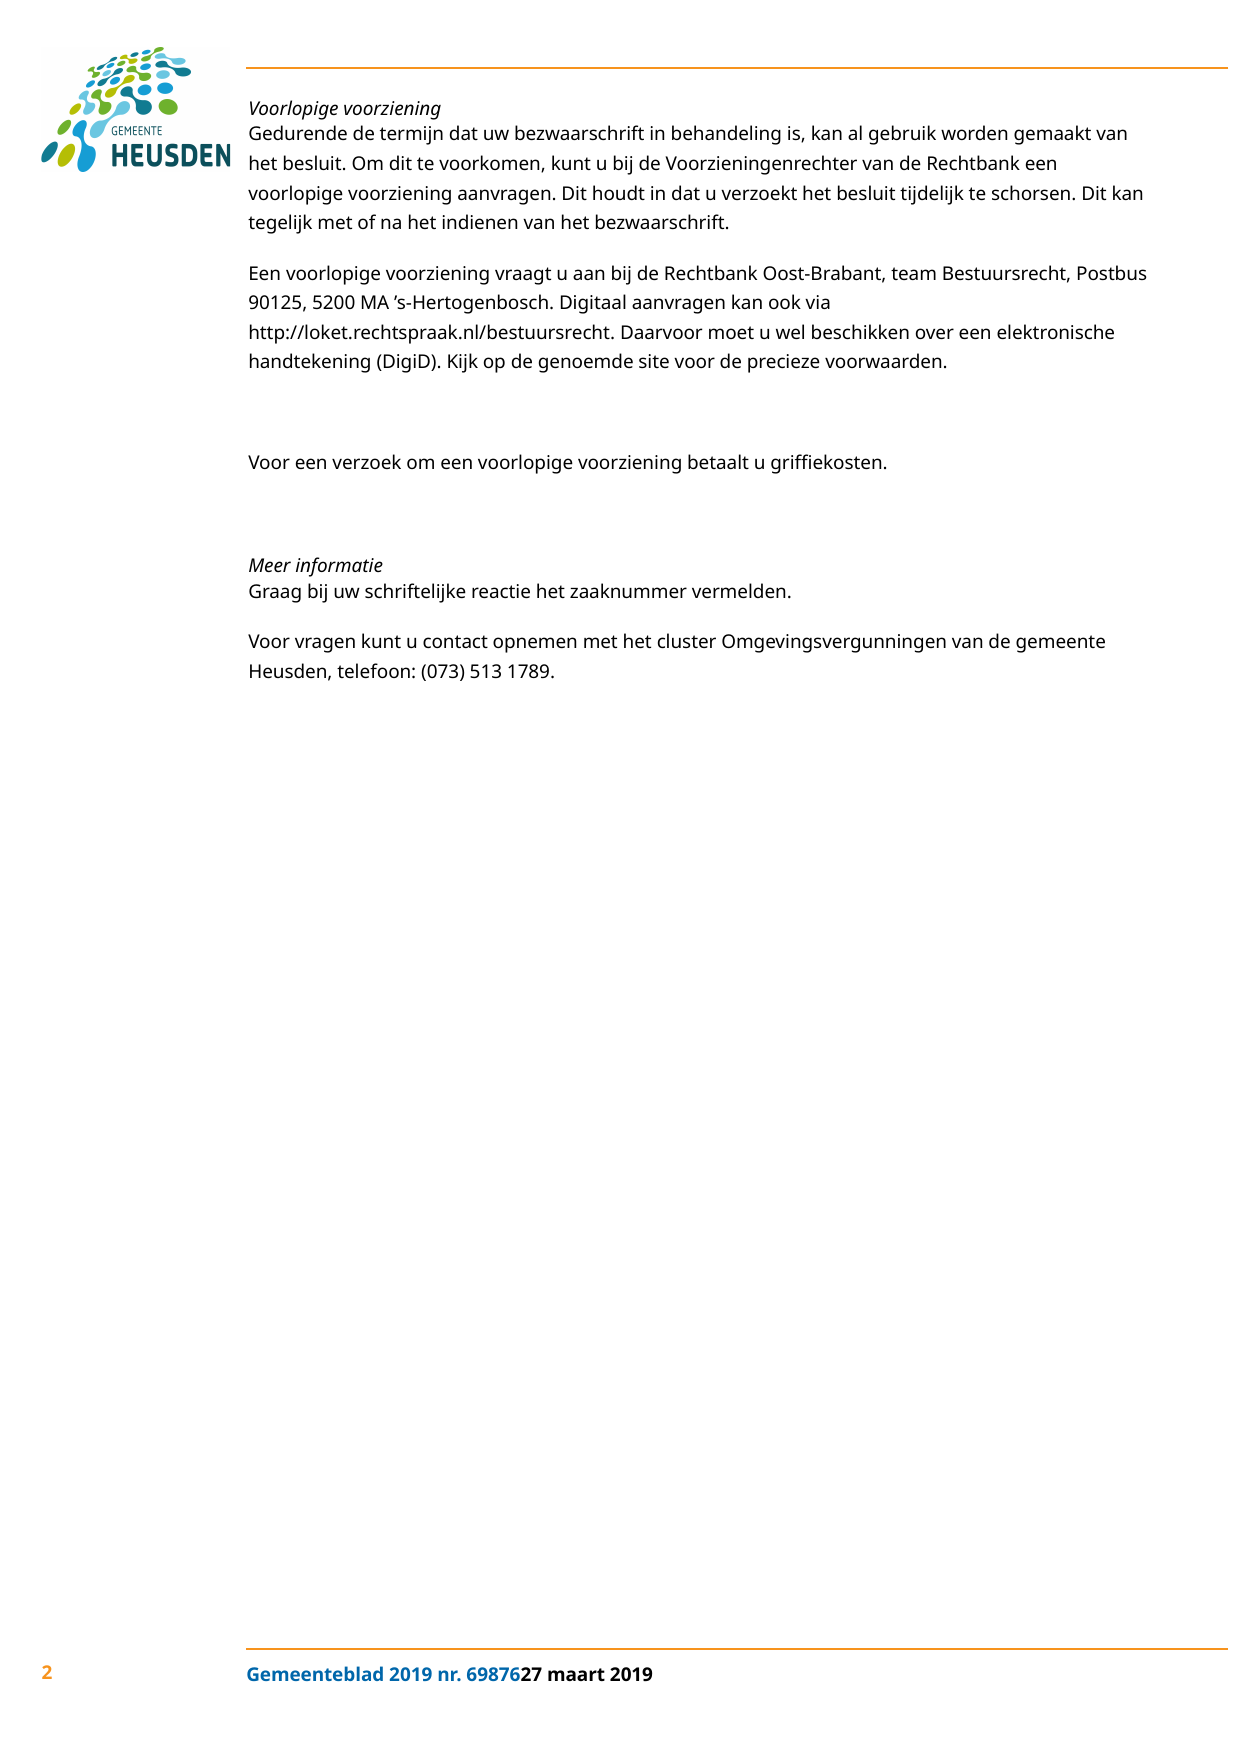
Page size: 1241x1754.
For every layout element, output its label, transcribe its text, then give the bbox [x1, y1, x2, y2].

text Meer informatie [248, 552, 1152, 578]
text Graag bij uw schriftelijke reactie het zaaknummer vermelden. [248, 578, 1152, 604]
text Een voorlopige voorziening vraagt u aan bij de Rechtbank Oost-Brabant, team Bestuursrecht, Postbus 90125, 5200 MA ’s-Hertogenbosch. Digitaal aanvragen kan ook via http://loket.rechtspraak.nl/bestuursrecht. Daarvoor moet u wel beschikken over een elektronische handtekening (DigiD). Kijk op de genoemde site voor de precieze voorwaarden. [248, 260, 1152, 374]
text Voor vragen kunt u contact opnemen met het cluster Omgevingsvergunningen van de gemeente Heusden, telefoon: (073) 513 1789. [248, 629, 1152, 684]
text Voorlopige voorziening [248, 95, 1152, 121]
picture [41, 47, 231, 172]
text Voor een verzoek om een voorlopige voorziening betaalt u griffiekosten. [248, 449, 1152, 475]
text Gedurende de termijn dat uw bezwaarschrift in behandeling is, kan al gebruik worden gemaakt van het besluit. Om dit te voorkomen, kunt u bij de Voorzieningenrechter van de Rechtbank een voorlopige voorziening aanvragen. Dit houdt in dat u verzoekt het besluit tijdelijk te schorsen. Dit kan tegelijk met of na het indienen van het bezwaarschrift. [248, 121, 1152, 235]
